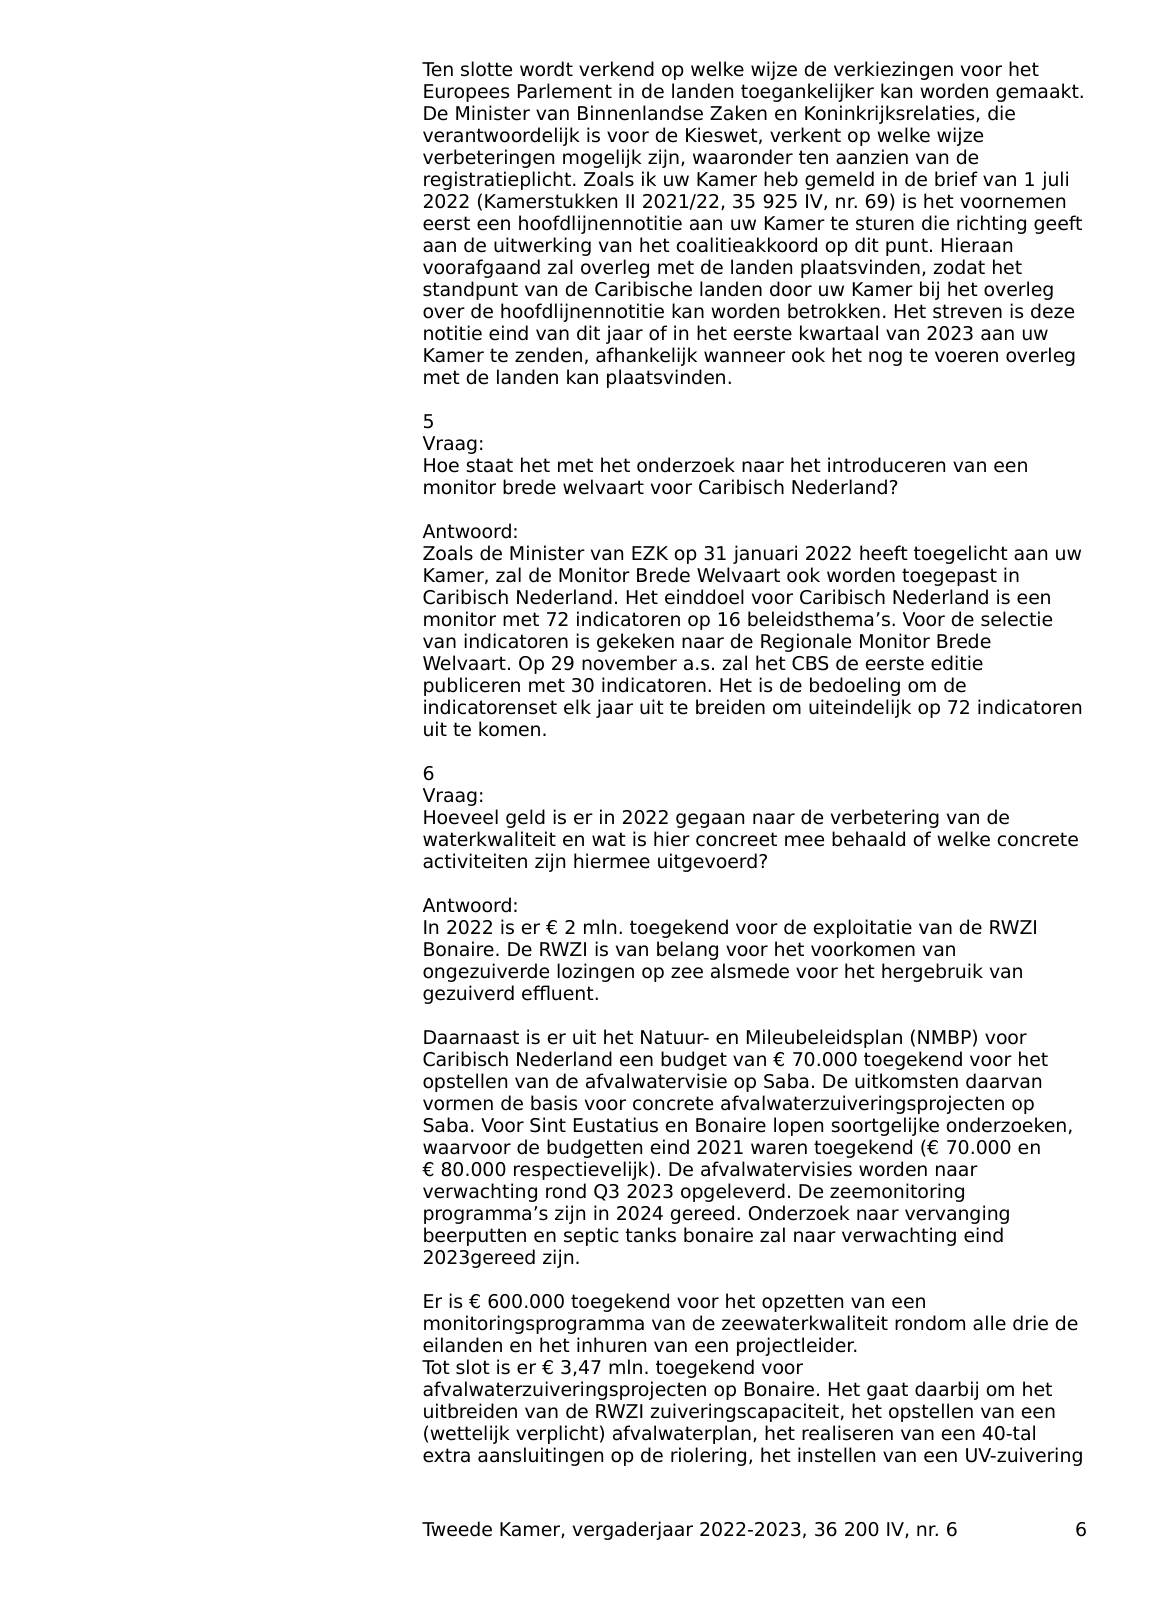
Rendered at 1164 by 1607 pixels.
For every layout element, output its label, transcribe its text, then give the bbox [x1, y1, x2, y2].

text Zoals de Minister van EZK op 31 januari 2022 heeft toegelicht aan uw Kamer, zal de Monitor Brede Welvaart ook worden toegepast in Caribisch Nederland. Het einddoel voor Caribisch Nederland is een monitor met 72 indicatoren op 16 beleidsthema’s. Voor de selectie van indicatoren is gekeken naar de Regionale Monitor Brede Welvaart. Op 29 november a.s. zal het CBS de eerste editie publiceren met 30 indicatoren. Het is de bedoeling om de indicatorenset elk jaar uit te breiden om uiteindelijk op 72 indicatoren uit te komen. [422, 543, 1087, 741]
text Antwoord: [422, 521, 1087, 543]
text Er is € 600.000 toegekend voor het opzetten van een monitoringsprogramma van de zeewaterkwaliteit rondom alle drie de eilanden en het inhuren van een projectleider. [422, 1291, 1087, 1357]
text Hoe staat het met het onderzoek naar het introduceren van een monitor brede welvaart voor Caribisch Nederland? [422, 455, 1087, 499]
text Tot slot is er € 3,47 mln. toegekend voor afvalwaterzuiveringsprojecten op Bonaire. Het gaat daarbij om het uitbreiden van de RWZI zuiveringscapaciteit, het opstellen van een (wettelijk verplicht) afvalwaterplan, het realiseren van een 40-tal extra aansluitingen op de riolering, het instellen van een UV-zuivering [422, 1357, 1087, 1467]
text In 2022 is er € 2 mln. toegekend voor de exploitatie van de RWZI Bonaire. De RWZI is van belang voor het voorkomen van ongezuiverde lozingen op zee alsmede voor het hergebruik van gezuiverd effluent. [422, 917, 1087, 1005]
text Ten slotte wordt verkend op welke wijze de verkiezingen voor het Europees Parlement in de landen toegankelijker kan worden gemaakt. De Minister van Binnenlandse Zaken en Koninkrijksrelaties, die verantwoordelijk is voor de Kieswet, verkent op welke wijze verbeteringen mogelijk zijn, waaronder ten aanzien van de registratieplicht. Zoals ik uw Kamer heb gemeld in de brief van 1 juli 2022 (Kamerstukken II 2021/22, 35 925 IV, nr. 69) is het voornemen eerst een hoofdlijnennotitie aan uw Kamer te sturen die richting geeft aan de uitwerking van het coalitieakkoord op dit punt. Hieraan voorafgaand zal overleg met de landen plaatsvinden, zodat het standpunt van de Caribische landen door uw Kamer bij het overleg over de hoofdlijnennotitie kan worden betrokken. Het streven is deze notitie eind van dit jaar of in het eerste kwartaal van 2023 aan uw Kamer te zenden, afhankelijk wanneer ook het nog te voeren overleg met de landen kan plaatsvinden. [422, 59, 1087, 389]
text Hoeveel geld is er in 2022 gegaan naar de verbetering van de waterkwaliteit en wat is hier concreet mee behaald of welke concrete activiteiten zijn hiermee uitgevoerd? [422, 807, 1087, 873]
text Vraag: [422, 785, 1087, 807]
text Daarnaast is er uit het Natuur- en Mileubeleidsplan (NMBP) voor Caribisch Nederland een budget van € 70.000 toegekend voor het opstellen van de afvalwatervisie op Saba. De uitkomsten daarvan vormen de basis voor concrete afvalwaterzuiveringsprojecten op Saba. Voor Sint Eustatius en Bonaire lopen soortgelijke onderzoeken, waarvoor de budgetten eind 2021 waren toegekend (€ 70.000 en € 80.000 respectievelijk). De afvalwatervisies worden naar verwachting rond Q3 2023 opgeleverd. De zeemonitoring programma’s zijn in 2024 gereed. Onderzoek naar vervanging beerputten en septic tanks bonaire zal naar verwachting eind 2023gereed zijn. [422, 1027, 1087, 1269]
text 5 [422, 411, 1087, 433]
text Vraag: [422, 433, 1087, 455]
text Antwoord: [422, 895, 1087, 917]
text 6 [422, 763, 1087, 785]
